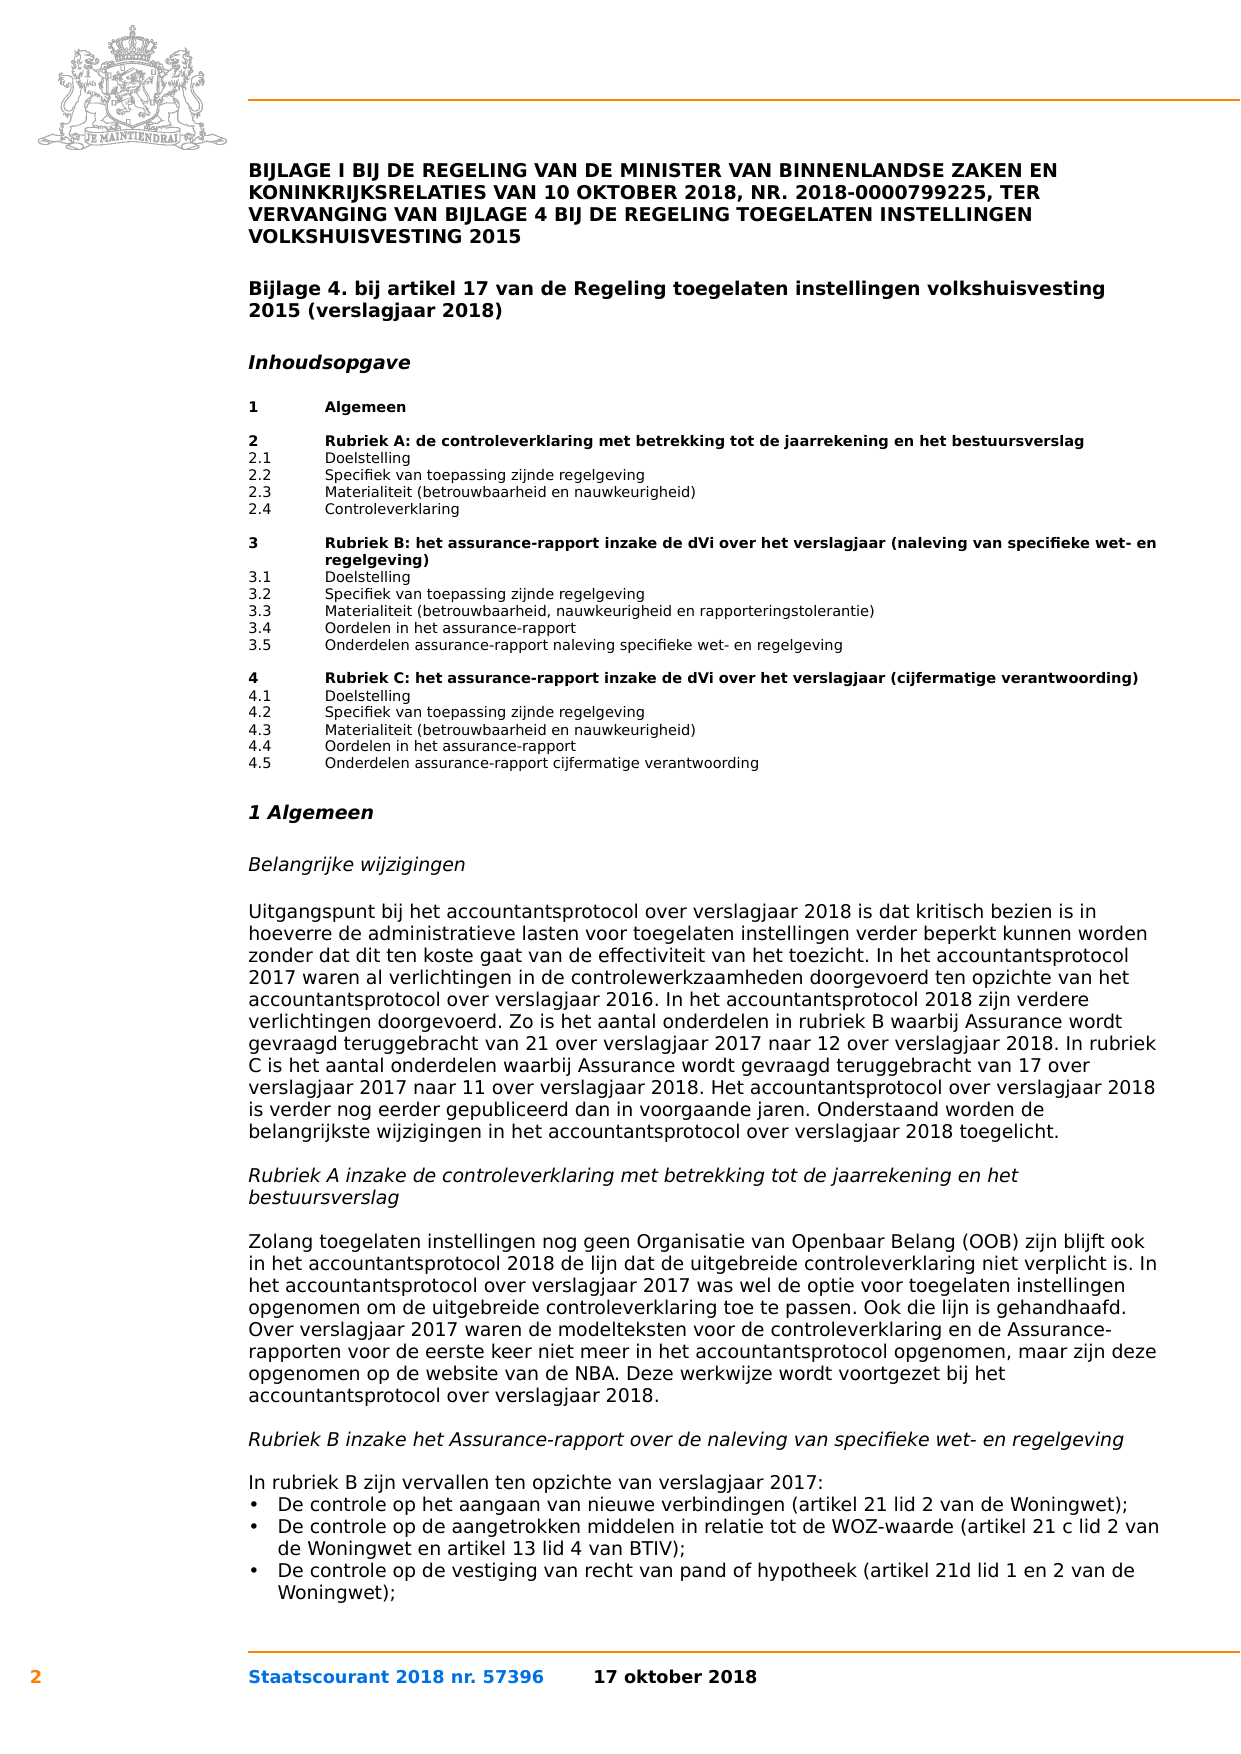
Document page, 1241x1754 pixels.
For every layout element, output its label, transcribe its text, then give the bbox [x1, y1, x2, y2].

text • De controle op het aangaan van nieuwe verbindingen (artikel 21 lid 2 van de Woningwet); [248, 1494, 1163, 1516]
subtitle Bijlage 4. bij artikel 17 van de Regeling toegelaten instellingen volkshuisvesting 2015 (verslagjaar 2018) [248, 278, 1163, 322]
table_cell 4.2 [248, 704, 319, 721]
table_cell [319, 518, 1163, 534]
table_cell 4 [248, 670, 319, 687]
table_cell Materialiteit (betrouwbaarheid, nauwkeurigheid en rapporteringstolerantie) [319, 603, 1163, 619]
subtitle 1 Algemeen [248, 802, 1163, 824]
table_cell Doelstelling [319, 569, 1163, 586]
table_cell Specifiek van toepassing zijnde regelgeving [319, 467, 1163, 484]
table_cell 2.3 [248, 484, 319, 501]
subtitle Belangrijke wijzigingen [248, 854, 1163, 876]
table_cell Rubriek C: het assurance-rapport inzake de dVi over het verslagjaar (cijfermatige verantwoording) [319, 670, 1163, 687]
picture [38, 25, 227, 150]
table_cell [248, 416, 319, 433]
table_cell Rubriek B: het assurance-rapport inzake de dVi over het verslagjaar (naleving van specifieke wet- en regelgeving) [319, 535, 1163, 568]
table_cell 3.1 [248, 569, 319, 586]
table_header Algemeen [319, 399, 1163, 416]
table_cell Specifiek van toepassing zijnde regelgeving [319, 586, 1163, 602]
text • De controle op de vestiging van recht van pand of hypotheek (artikel 21d lid 1 en 2 van de Woningwet); [248, 1560, 1163, 1604]
table_cell 4.1 [248, 688, 319, 704]
subtitle Rubriek A inzake de controleverklaring met betrekking tot de jaarrekening en het bestuursverslag [248, 1165, 1163, 1209]
table_cell Materialiteit (betrouwbaarheid en nauwkeurigheid) [319, 484, 1163, 501]
table_cell Controleverklaring [319, 501, 1163, 518]
table_cell 2 [248, 433, 319, 450]
table_cell 2.1 [248, 450, 319, 467]
table_cell 3.4 [248, 620, 319, 636]
table_cell 3.3 [248, 603, 319, 619]
text Zolang toegelaten instellingen nog geen Organisatie van Openbaar Belang (OOB) zijn blijft ook in het accountantsprotocol 2018 de lijn dat de uitgebreide controleverklaring niet verplicht is. In het accountantsprotocol over verslagjaar 2017 was wel de optie voor toegelaten instellingen opgenomen om de uitgebreide controleverklaring toe te passen. Ook die lijn is gehandhaafd. Over verslagjaar 2017 waren de modelteksten voor de controleverklaring en de Assurance-rapporten voor de eerste keer niet meer in het accountantsprotocol opgenomen, maar zijn deze opgenomen op de website van de NBA. Deze werkwijze wordt voortgezet bij het accountantsprotocol over verslagjaar 2018. [248, 1231, 1163, 1407]
table_cell Doelstelling [319, 688, 1163, 704]
table_cell Onderdelen assurance-rapport naleving specifieke wet- en regelgeving [319, 636, 1163, 653]
table_cell Onderdelen assurance-rapport cijfermatige verantwoording [319, 755, 1163, 772]
table_cell 3 [248, 535, 319, 568]
table_cell 4.4 [248, 738, 319, 755]
table_cell 2.2 [248, 467, 319, 484]
text In rubriek B zijn vervallen ten opzichte van verslagjaar 2017: [248, 1472, 1163, 1494]
table_cell Oordelen in het assurance-rapport [319, 738, 1163, 755]
subtitle Rubriek B inzake het Assurance-rapport over de naleving van specifieke wet- en regelgeving [248, 1428, 1163, 1450]
table_cell 4.3 [248, 721, 319, 738]
table_cell 4.5 [248, 755, 319, 772]
subtitle BIJLAGE I BIJ DE REGELING VAN DE MINISTER VAN BINNENLANDSE ZAKEN EN KONINKRIJKSRELATIES VAN 10 OKTOBER 2018, NR. 2018-0000799225, TER VERVANGING VAN BIJLAGE 4 BIJ DE REGELING TOEGELATEN INSTELLINGEN VOLKSHUISVESTING 2015 [248, 160, 1163, 248]
table_cell [319, 416, 1163, 433]
text Uitgangspunt bij het accountantsprotocol over verslagjaar 2018 is dat kritisch bezien is in hoeverre de administratieve lasten voor toegelaten instellingen verder beperkt kunnen worden zonder dat dit ten koste gaat van de effectiviteit van het toezicht. In het accountantsprotocol 2017 waren al verlichtingen in de controlewerkzaamheden doorgevoerd ten opzichte van het accountantsprotocol over verslagjaar 2016. In het accountantsprotocol 2018 zijn verdere verlichtingen doorgevoerd. Zo is het aantal onderdelen in rubriek B waarbij Assurance wordt gevraagd teruggebracht van 21 over verslagjaar 2017 naar 12 over verslagjaar 2018. In rubriek C is het aantal onderdelen waarbij Assurance wordt gevraagd teruggebracht van 17 over verslagjaar 2017 naar 11 over verslagjaar 2018. Het accountantsprotocol over verslagjaar 2018 is verder nog eerder gepubliceerd dan in voorgaande jaren. Onderstaand worden de belangrijkste wijzigingen in het accountantsprotocol over verslagjaar 2018 toegelicht. [248, 901, 1163, 1143]
table_cell Oordelen in het assurance-rapport [319, 620, 1163, 636]
table_cell [319, 654, 1163, 670]
subtitle Inhoudsopgave [248, 352, 1163, 374]
table_header 1 [248, 399, 319, 416]
table_cell 2.4 [248, 501, 319, 518]
table_cell 3.2 [248, 586, 319, 602]
table_cell Specifiek van toepassing zijnde regelgeving [319, 704, 1163, 721]
table_cell Doelstelling [319, 450, 1163, 467]
text • De controle op de aangetrokken middelen in relatie tot de WOZ-waarde (artikel 21 c lid 2 van de Woningwet en artikel 13 lid 4 van BTIV); [248, 1516, 1163, 1560]
table_cell [248, 518, 319, 534]
table_cell 3.5 [248, 636, 319, 653]
table_cell Rubriek A: de controleverklaring met betrekking tot de jaarrekening en het bestuursverslag [319, 433, 1163, 450]
table_cell [248, 654, 319, 670]
table_cell Materialiteit (betrouwbaarheid en nauwkeurigheid) [319, 721, 1163, 738]
